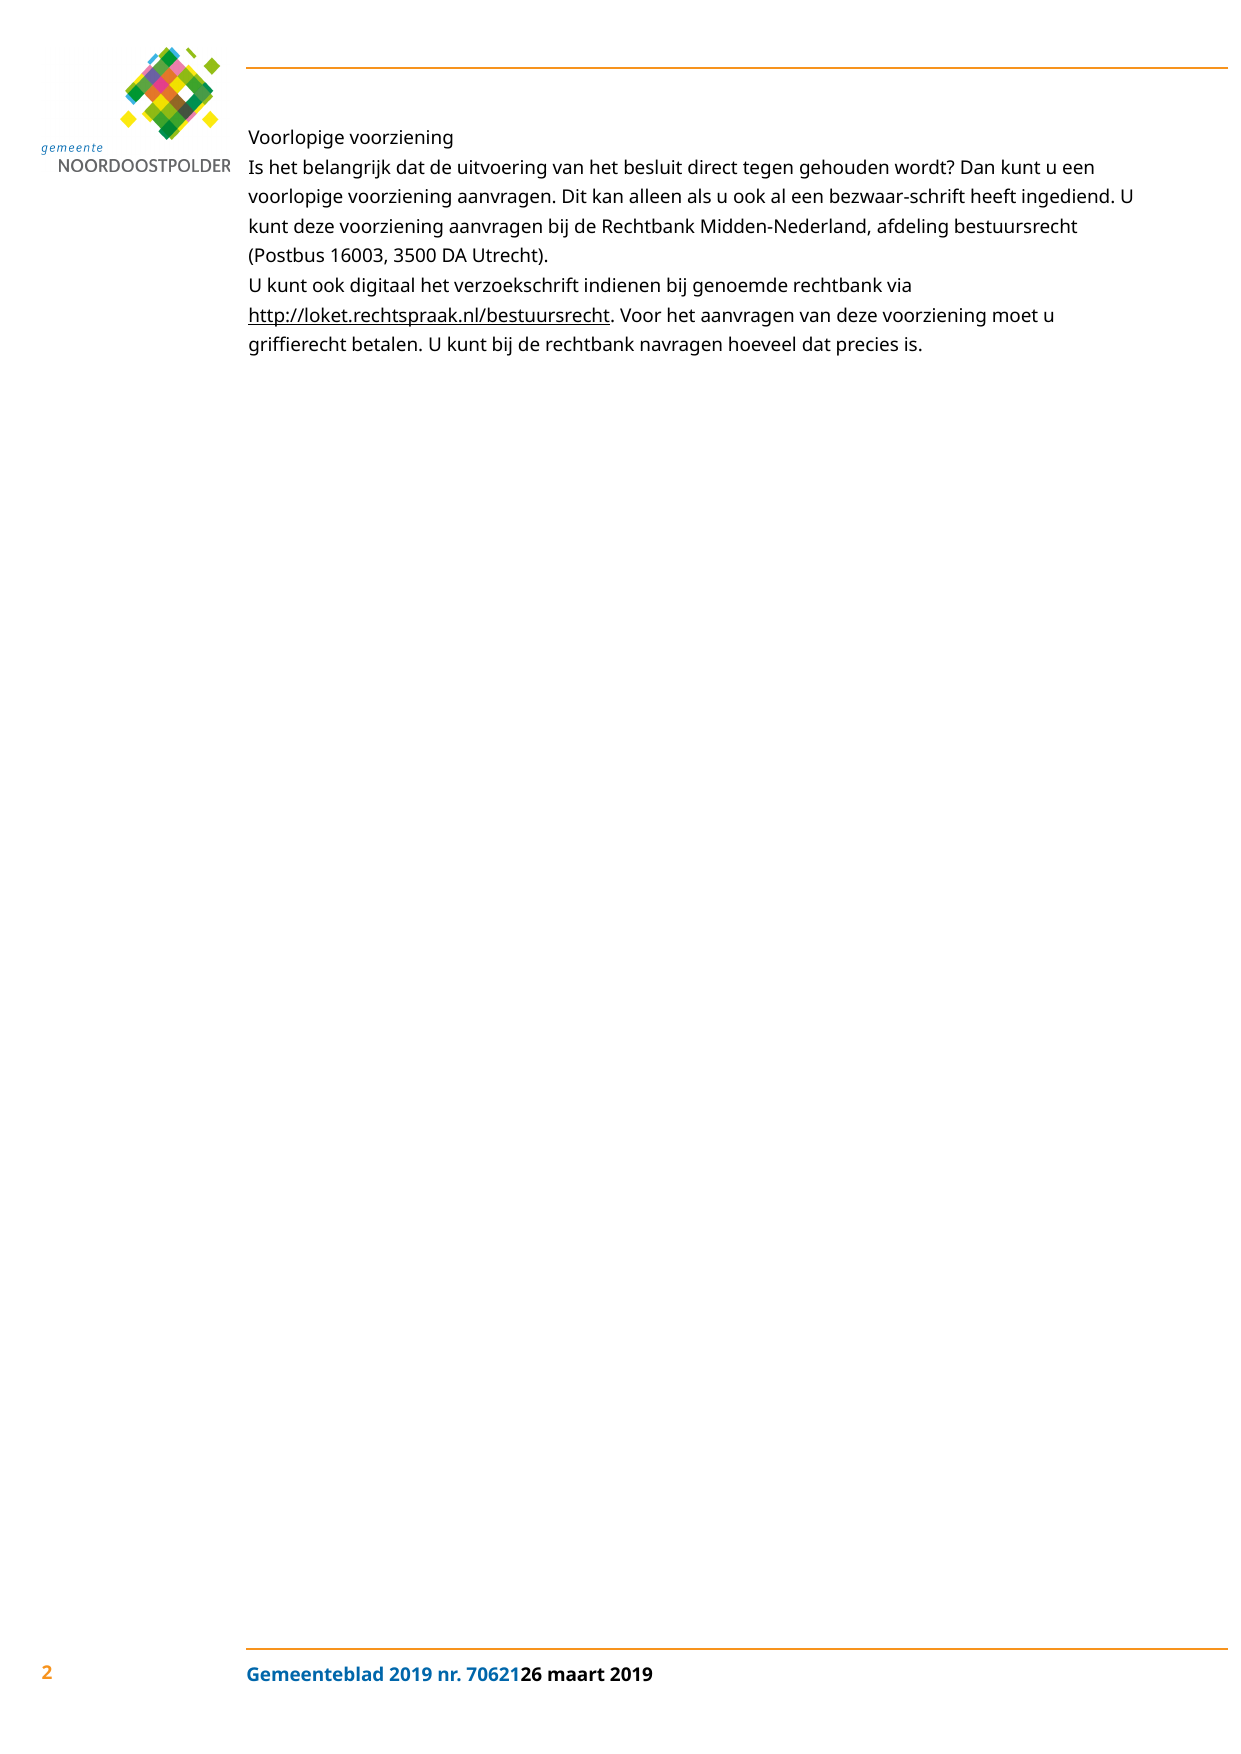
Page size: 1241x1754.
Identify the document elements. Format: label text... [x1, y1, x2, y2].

text U kunt ook digitaal het verzoekschrift indienen bij genoemde rechtbank via http://loket.rechtspraak.nl/bestuursrecht. Voor het aanvragen van deze voorziening moet u griffierecht betalen. U kunt bij de rechtbank navragen hoeveel dat precies is. [248, 272, 1152, 357]
text Is het belangrijk dat de uitvoering van het besluit direct tegen gehouden wordt? Dan kunt u een voorlopige voorziening aanvragen. Dit kan alleen als u ook al een bezwaar-schrift heeft ingediend. U kunt deze voorziening aanvragen bij de Rechtbank Midden-Nederland, afdeling bestuursrecht (Postbus 16003, 3500 DA Utrecht). [248, 154, 1152, 268]
picture [41, 47, 231, 172]
text Voorlopige voorziening [248, 124, 1152, 150]
